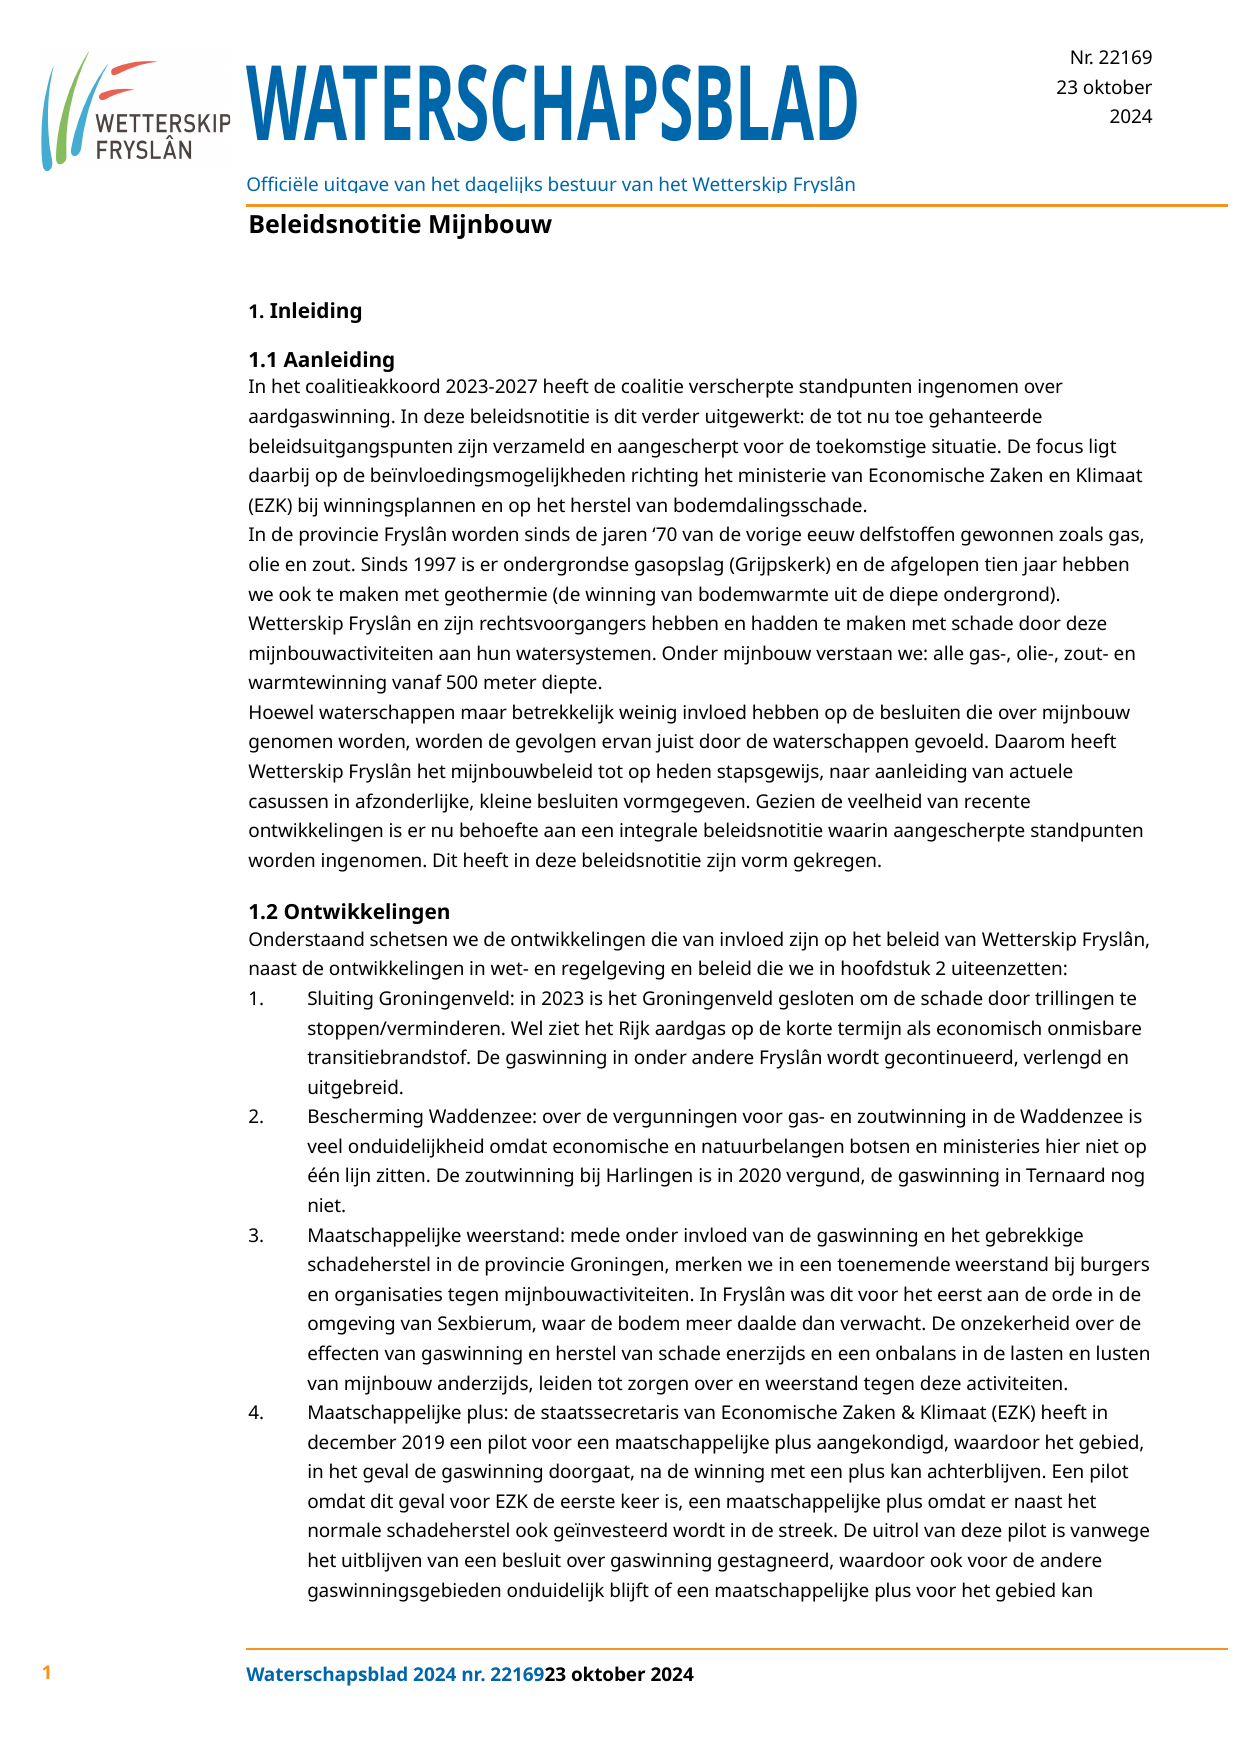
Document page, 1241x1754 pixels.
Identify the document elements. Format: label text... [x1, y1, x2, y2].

text 1. Inleiding [248, 296, 1152, 324]
text Hoewel waterschappen maar betrekkelijk weinig invloed hebben op de besluiten die over mijnbouw genomen worden, worden de gevolgen ervan juist door de waterschappen gevoeld. Daarom heeft Wetterskip Fryslân het mijnbouwbeleid tot op heden stapsgewijs, naar aanleiding van actuele casussen in afzonderlijke, kleine besluiten vormgegeven. Gezien de veelheid van recente ontwikkelingen is er nu behoefte aan een integrale beleidsnotitie waarin aangescherpte standpunten worden ingenomen. Dit heeft in deze beleidsnotitie zijn vorm gekregen. [248, 699, 1152, 873]
text Onderstaand schetsen we de ontwikkelingen die van invloed zijn op het beleid van Wetterskip Fryslân, naast de ontwikkelingen in wet- en regelgeving en beleid die we in hoofdstuk 2 uiteenzetten: [248, 926, 1152, 981]
text In de provincie Fryslân worden sinds de jaren ‘70 van de vorige eeuw delfstoffen gewonnen zoals gas, olie en zout. Sinds 1997 is er ondergrondse gasopslag (Grijpskerk) en de afgelopen tien jaar hebben we ook te maken met geothermie (de winning van bodemwarmte uit de diepe ondergrond). Wetterskip Fryslân en zijn rechtsvoorgangers hebben en hadden te maken met schade door deze mijnbouwactiviteiten aan hun watersystemen. Onder mijnbouw verstaan we: alle gas-, olie-, zout- en warmtewinning vanaf 500 meter diepte. [248, 522, 1152, 695]
list Sluiting Groningenveld: in 2023 is het Groningenveld gesloten om de schade door trillingen te stoppen/verminderen. Wel ziet het Rijk aardgas op de korte termijn als economisch onmisbare transitiebrandstof. De gaswinning in onder andere Fryslân wordt gecontinueerd, verlengd en uitgebreid. [248, 985, 1152, 1099]
picture [41, 47, 231, 172]
list Maatschappelijke plus: de staatssecretaris van Economische Zaken & Klimaat (EZK) heeft in december 2019 een pilot voor een maatschappelijke plus aangekondigd, waardoor het gebied, in het geval de gaswinning doorgaat, na de winning met een plus kan achterblijven. Een pilot omdat dit geval voor EZK de eerste keer is, een maatschappelijke plus omdat er naast het normale schadeherstel ook geïnvesteerd wordt in de streek. De uitrol van deze pilot is vanwege het uitblijven van een besluit over gaswinning gestagneerd, waardoor ook voor de andere gaswinningsgebieden onduidelijk blijft of een maatschappelijke plus voor het gebied kan [248, 1399, 1152, 1602]
text 1.1 Aanleiding [248, 345, 1152, 374]
list Bescherming Waddenzee: over de vergunningen voor gas- en zoutwinning in de Waddenzee is veel onduidelijkheid omdat economische en natuurbelangen botsen en ministeries hier niet op één lijn zitten. De zoutwinning bij Harlingen is in 2020 vergund, de gaswinning in Ternaard nog niet. [248, 1103, 1152, 1218]
list Maatschappelijke weerstand: mede onder invloed van de gaswinning en het gebrekkige schadeherstel in de provincie Groningen, merken we in een toenemende weerstand bij burgers en organisaties tegen mijnbouwactiviteiten. In Fryslân was dit voor het eerst aan de orde in de omgeving van Sexbierum, waar de bodem meer daalde dan verwacht. De onzekerheid over de effecten van gaswinning en herstel van schade enerzijds en een onbalans in de lasten en lusten van mijnbouw anderzijds, leiden tot zorgen over en weerstand tegen deze activiteiten. [248, 1222, 1152, 1395]
text 1.2 Ontwikkelingen [248, 897, 1152, 926]
text In het coalitieakkoord 2023-2027 heeft de coalitie verscherpte standpunten ingenomen over aardgaswinning. In deze beleidsnotitie is dit verder uitgewerkt: de tot nu toe gehanteerde beleidsuitgangspunten zijn verzameld en aangescherpt voor de toekomstige situatie. De focus ligt daarbij op de beïnvloedingsmogelijkheden richting het ministerie van Economische Zaken en Klimaat (EZK) bij winningsplannen en op het herstel van bodemdalingsschade. [248, 374, 1152, 518]
text Beleidsnotitie Mijnbouw [248, 207, 1152, 241]
